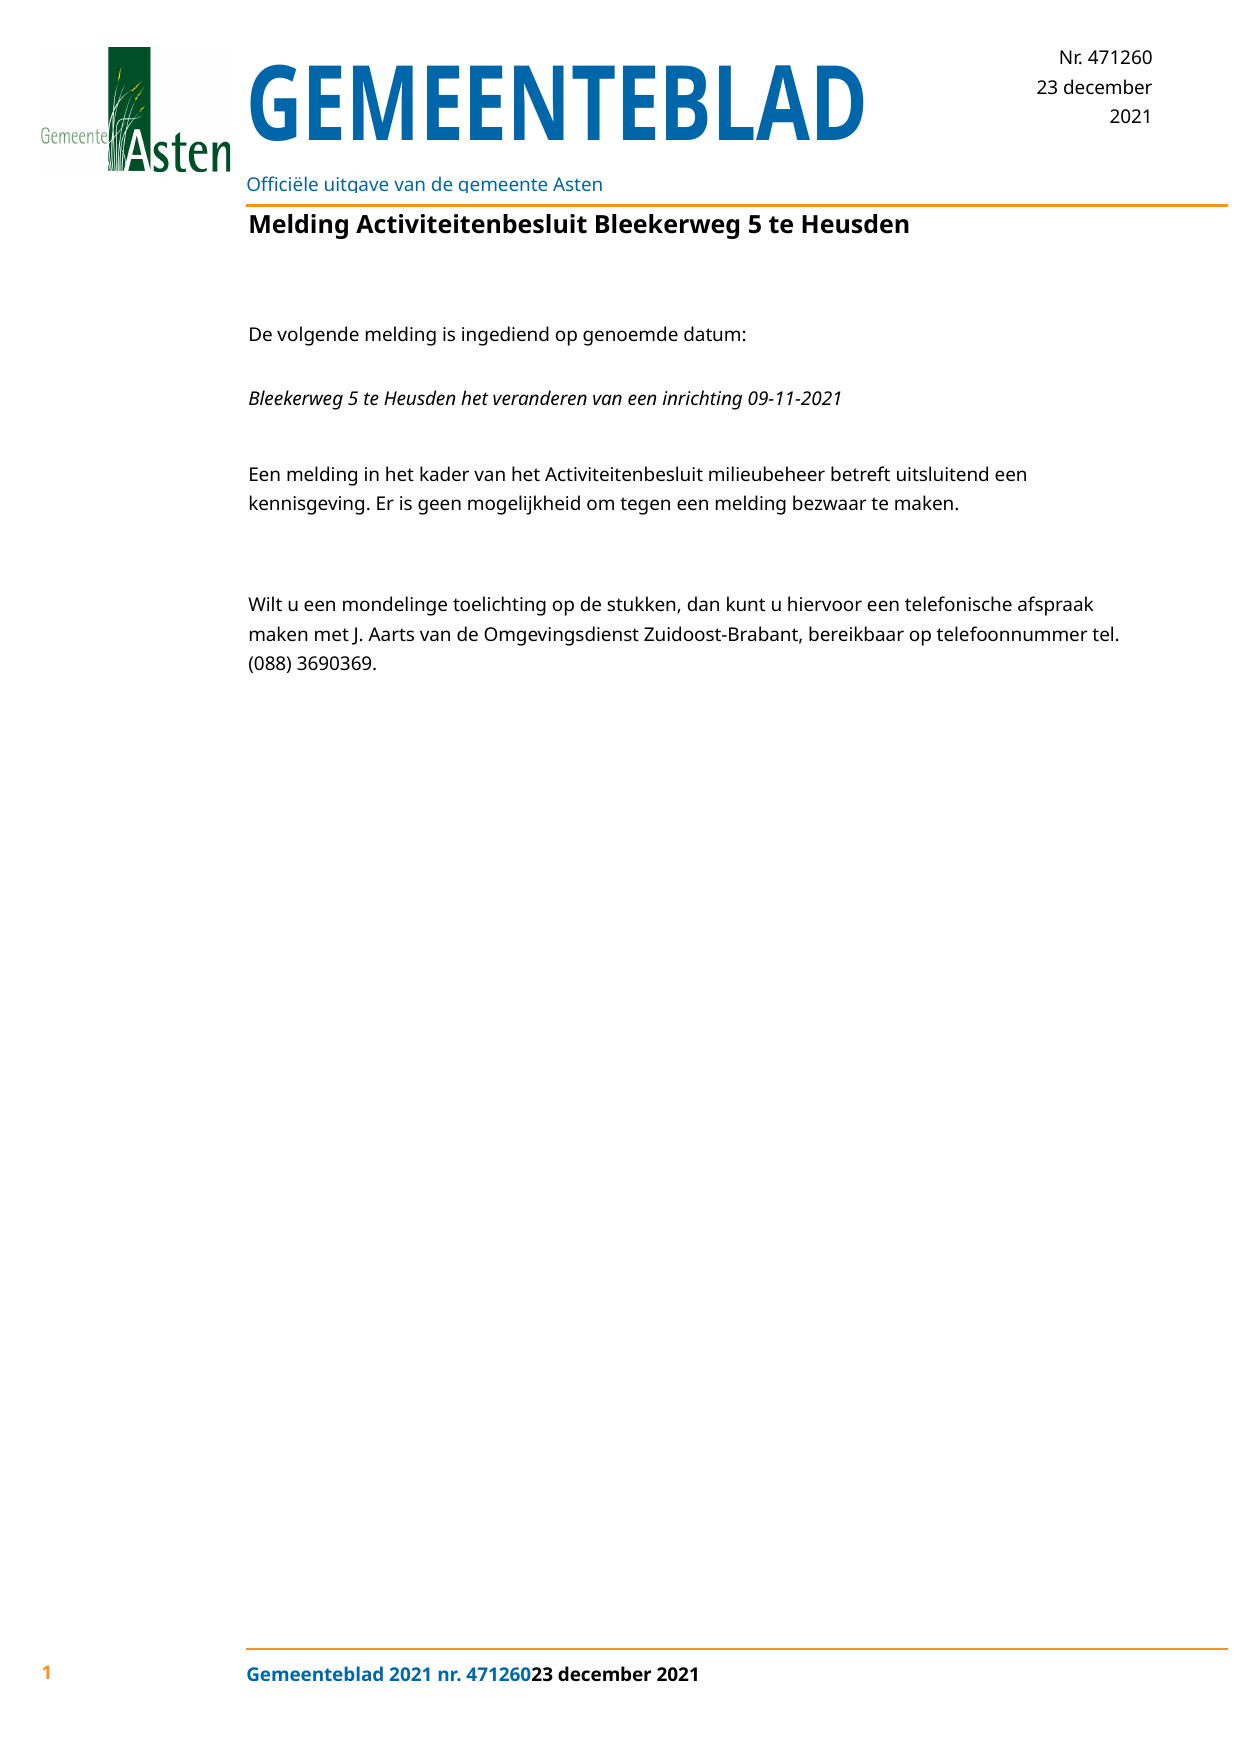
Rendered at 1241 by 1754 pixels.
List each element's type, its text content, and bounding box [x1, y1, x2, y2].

text De volgende melding is ingediend op genoemde datum: [248, 321, 1152, 346]
text Een melding in het kader van het Activiteitenbesluit milieubeheer betreft uitsluitend een kennisgeving. Er is geen mogelijkheid om tegen een melding bezwaar te maken. [248, 461, 1152, 516]
text Bleekerweg 5 te Heusden het veranderen van een inrichting 09-11-2021 [248, 385, 1152, 410]
picture [41, 47, 231, 172]
text Wilt u een mondelinge toelichting op de stukken, dan kunt u hiervoor een telefonische afspraak maken met J. Aarts van de Omgevingsdienst Zuidoost-Brabant, bereikbaar op telefoonnummer tel. (088) 3690369. [248, 591, 1152, 676]
text Melding Activiteitenbesluit Bleekerweg 5 te Heusden [248, 207, 1152, 241]
